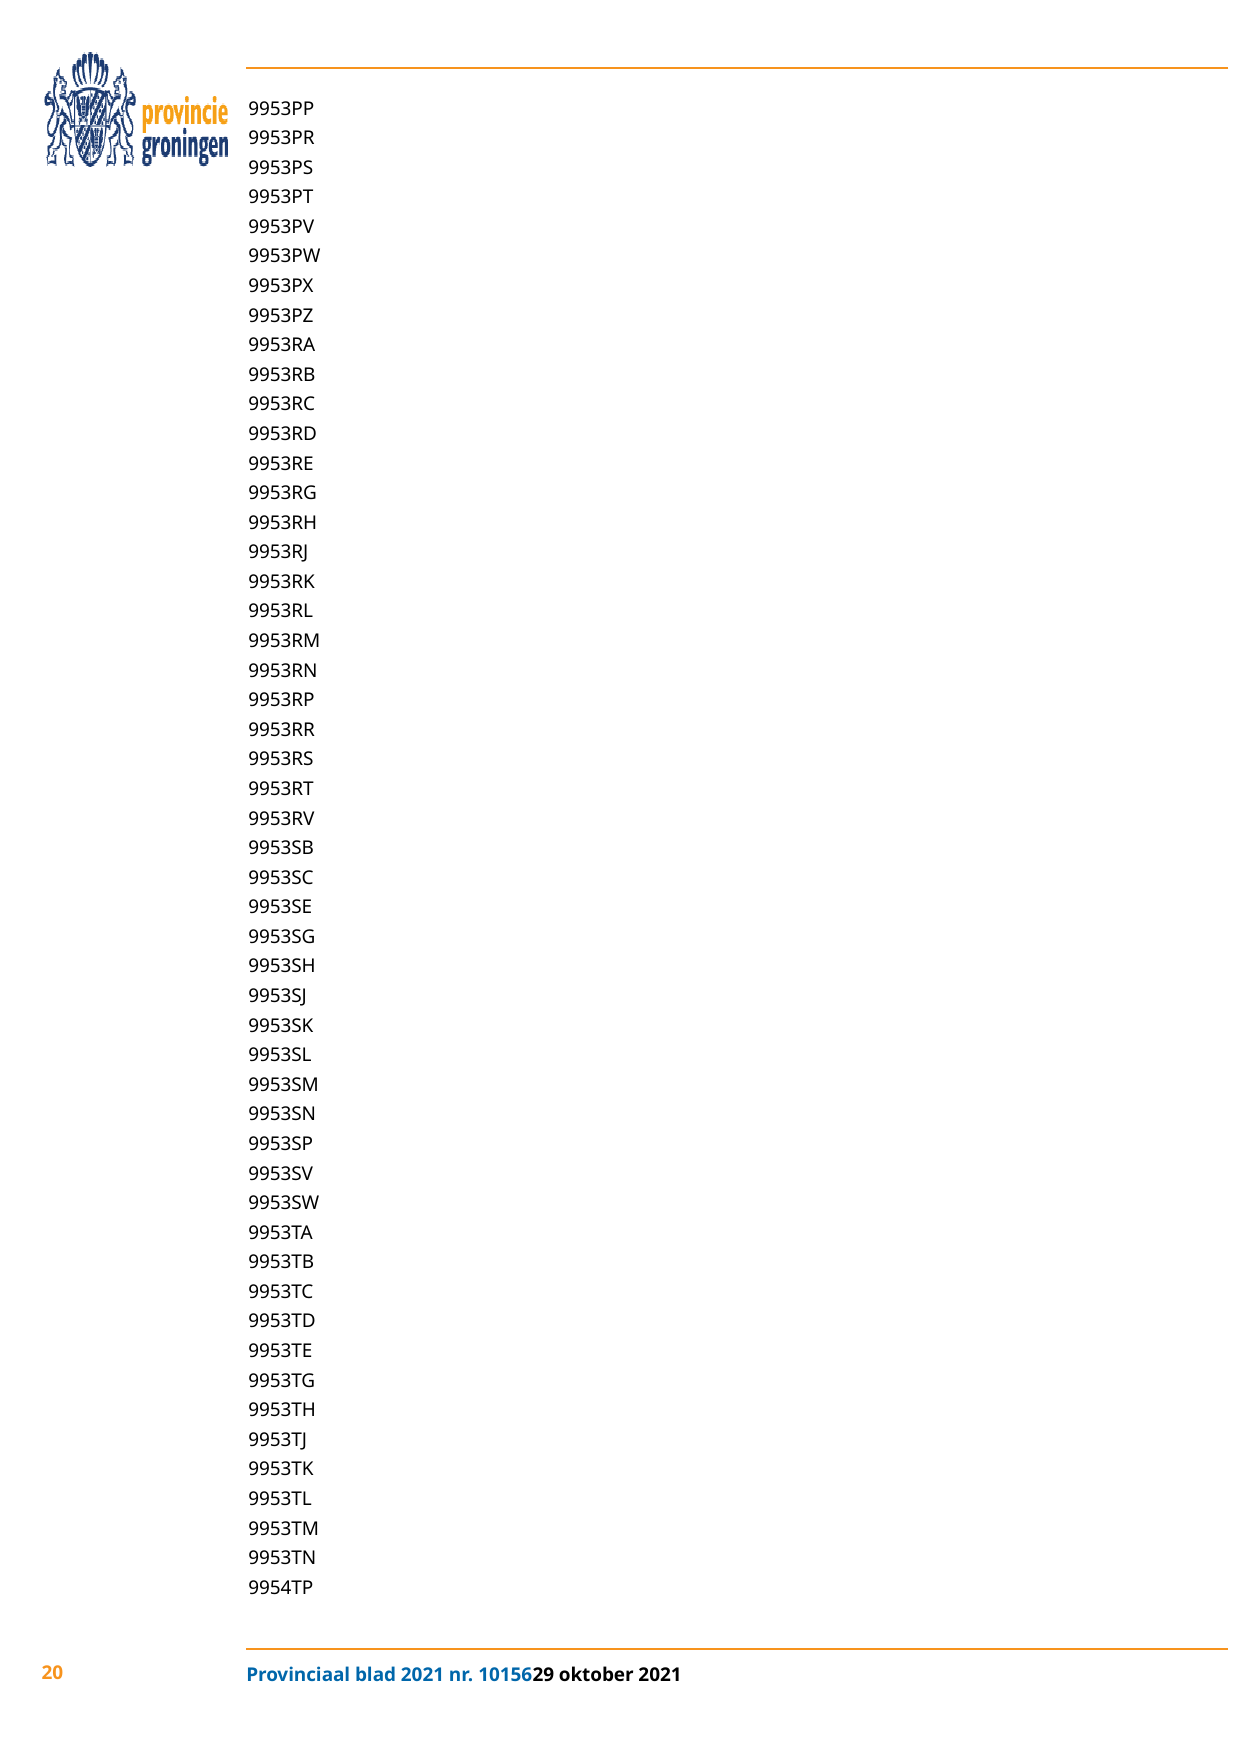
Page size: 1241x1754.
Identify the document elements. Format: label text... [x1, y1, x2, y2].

text 9953TM [248, 1515, 1152, 1541]
text 9953RR [248, 716, 1152, 742]
text 9953RL [248, 598, 1152, 623]
text 9954TP [248, 1574, 1152, 1600]
text 9953SP [248, 1130, 1152, 1156]
text 9953PS [248, 154, 1152, 180]
text 9953SL [248, 1041, 1152, 1067]
text 9953SE [248, 893, 1152, 919]
text 9953SV [248, 1160, 1152, 1186]
text 9953RT [248, 775, 1152, 801]
text 9953PT [248, 183, 1152, 209]
text 9953TH [248, 1396, 1152, 1422]
text 9953TN [248, 1544, 1152, 1570]
text 9953RJ [248, 538, 1152, 564]
text 9953RA [248, 331, 1152, 357]
text 9953RK [248, 568, 1152, 594]
text 9953TA [248, 1219, 1152, 1245]
text 9953SJ [248, 982, 1152, 1008]
text 9953RS [248, 746, 1152, 771]
text 9953PV [248, 213, 1152, 239]
text 9953SH [248, 953, 1152, 978]
text 9953TL [248, 1485, 1152, 1511]
text 9953RH [248, 509, 1152, 535]
picture [41, 47, 231, 172]
text 9953PW [248, 243, 1152, 268]
text 9953TG [248, 1367, 1152, 1393]
text 9953SM [248, 1071, 1152, 1097]
text 9953SN [248, 1101, 1152, 1126]
text 9953PZ [248, 302, 1152, 328]
text 9953RP [248, 686, 1152, 712]
text 9953PP [248, 95, 1152, 121]
text 9953RE [248, 450, 1152, 476]
text 9953RV [248, 805, 1152, 831]
text 9953SB [248, 834, 1152, 860]
text 9953RB [248, 361, 1152, 387]
text 9953TK [248, 1456, 1152, 1481]
text 9953TB [248, 1248, 1152, 1274]
text 9953SC [248, 864, 1152, 890]
text 9953PX [248, 272, 1152, 298]
text 9953RD [248, 420, 1152, 446]
text 9953TE [248, 1337, 1152, 1363]
text 9953TC [248, 1278, 1152, 1304]
text 9953RN [248, 657, 1152, 683]
text 9953RM [248, 627, 1152, 653]
text 9953SK [248, 1012, 1152, 1038]
text 9953SW [248, 1189, 1152, 1215]
text 9953TD [248, 1308, 1152, 1333]
text 9953RC [248, 391, 1152, 416]
text 9953TJ [248, 1426, 1152, 1452]
text 9953RG [248, 479, 1152, 505]
text 9953PR [248, 124, 1152, 150]
text 9953SG [248, 923, 1152, 949]
